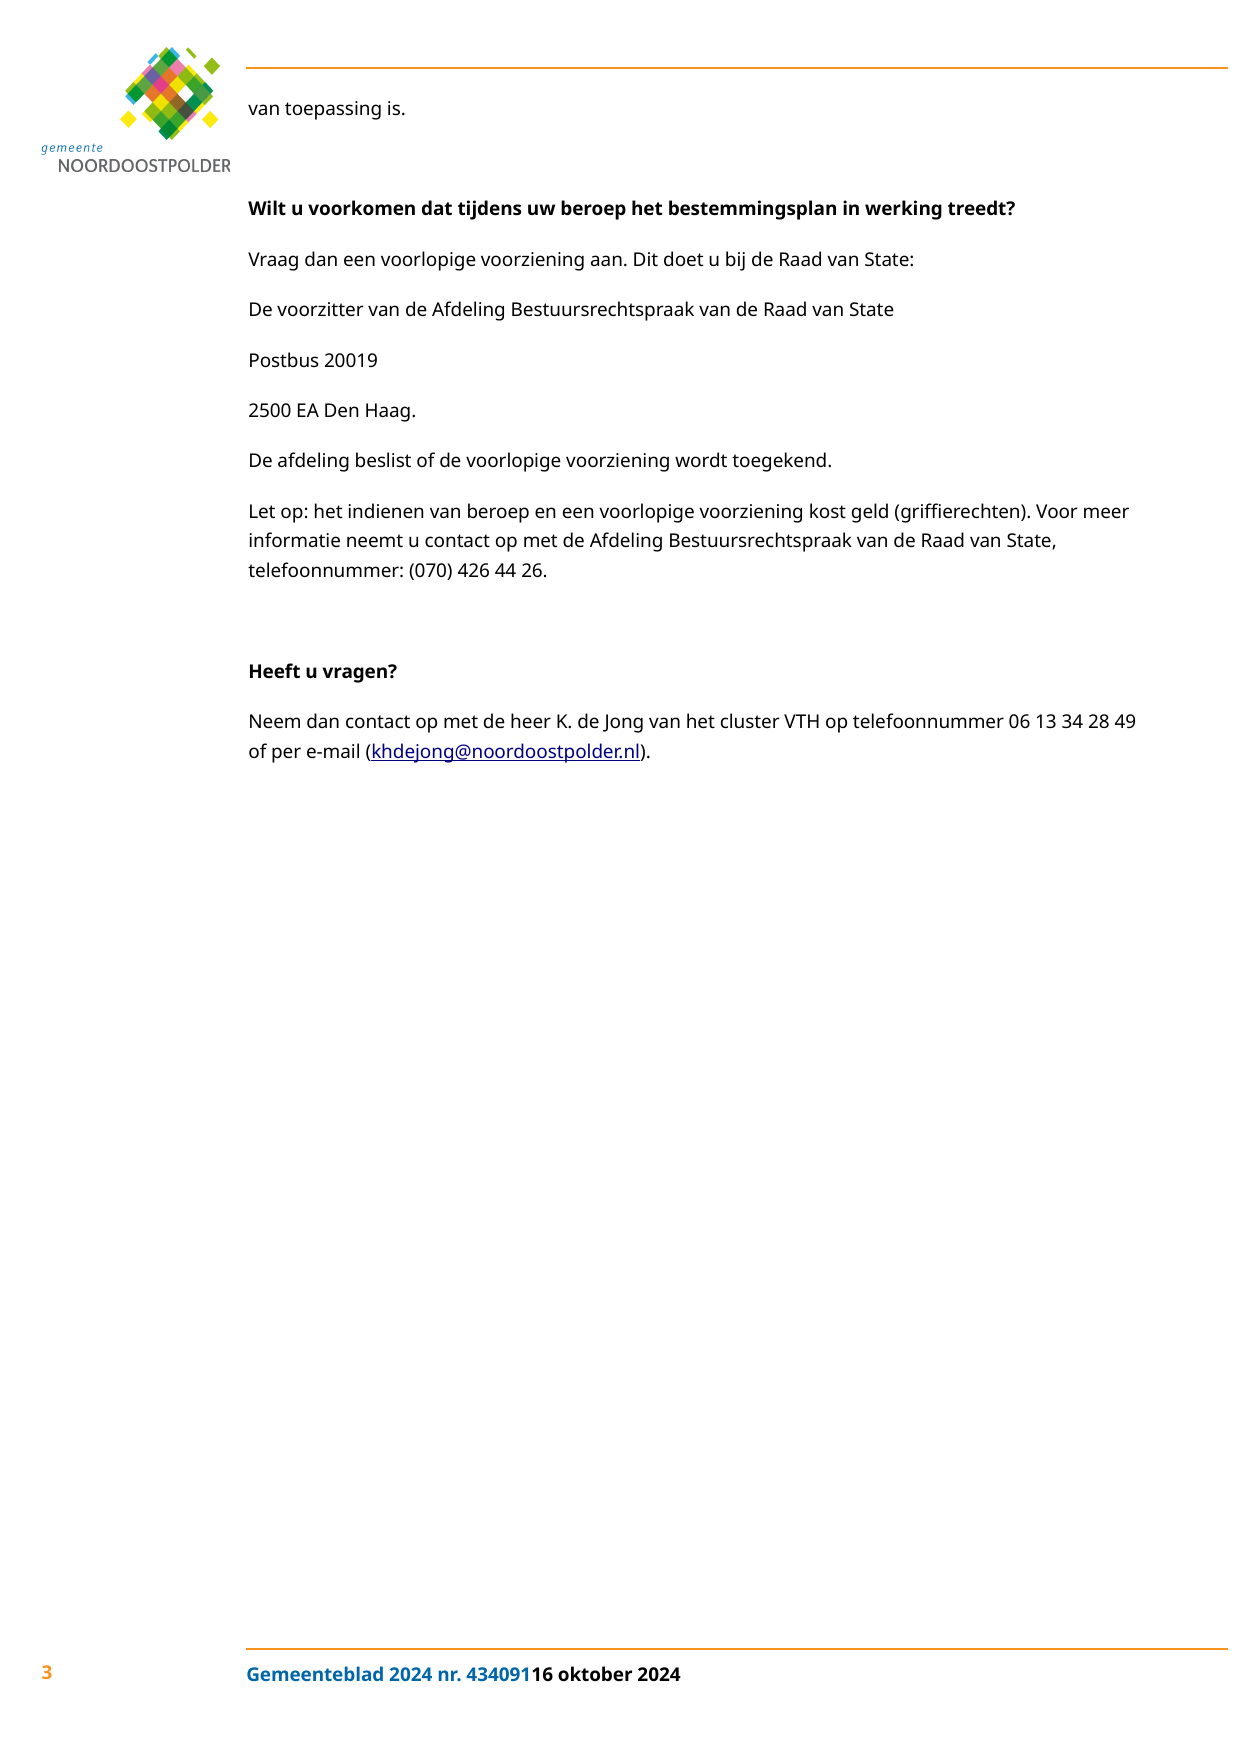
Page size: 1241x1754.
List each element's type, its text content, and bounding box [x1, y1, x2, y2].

text Vraag dan een voorlopige voorziening aan. Dit doet u bij de Raad van State: [248, 246, 1152, 272]
text Neem dan contact op met de heer K. de Jong van het cluster VTH op telefoonnummer 06 13 34 28 49 of per e-mail (khdejong@noordoostpolder.nl). [248, 708, 1152, 764]
text Heeft u vragen? [248, 658, 1152, 684]
text 2500 EA Den Haag. [248, 397, 1152, 423]
text De afdeling beslist of de voorlopige voorziening wordt toegekend. [248, 448, 1152, 473]
text Let op: het indienen van beroep en een voorlopige voorziening kost geld (griffierechten). Voor meer informatie neemt u contact op met de Afdeling Bestuursrechtspraak van de Raad van State, telefoonnummer: (070) 426 44 26. [248, 498, 1152, 583]
text van toepassing is. [248, 95, 1152, 121]
text Wilt u voorkomen dat tijdens uw beroep het bestemmingsplan in werking treedt? [248, 196, 1152, 221]
text De voorzitter van de Afdeling Bestuursrechtspraak van de Raad van State [248, 296, 1152, 322]
picture [41, 47, 231, 172]
text Postbus 20019 [248, 347, 1152, 373]
